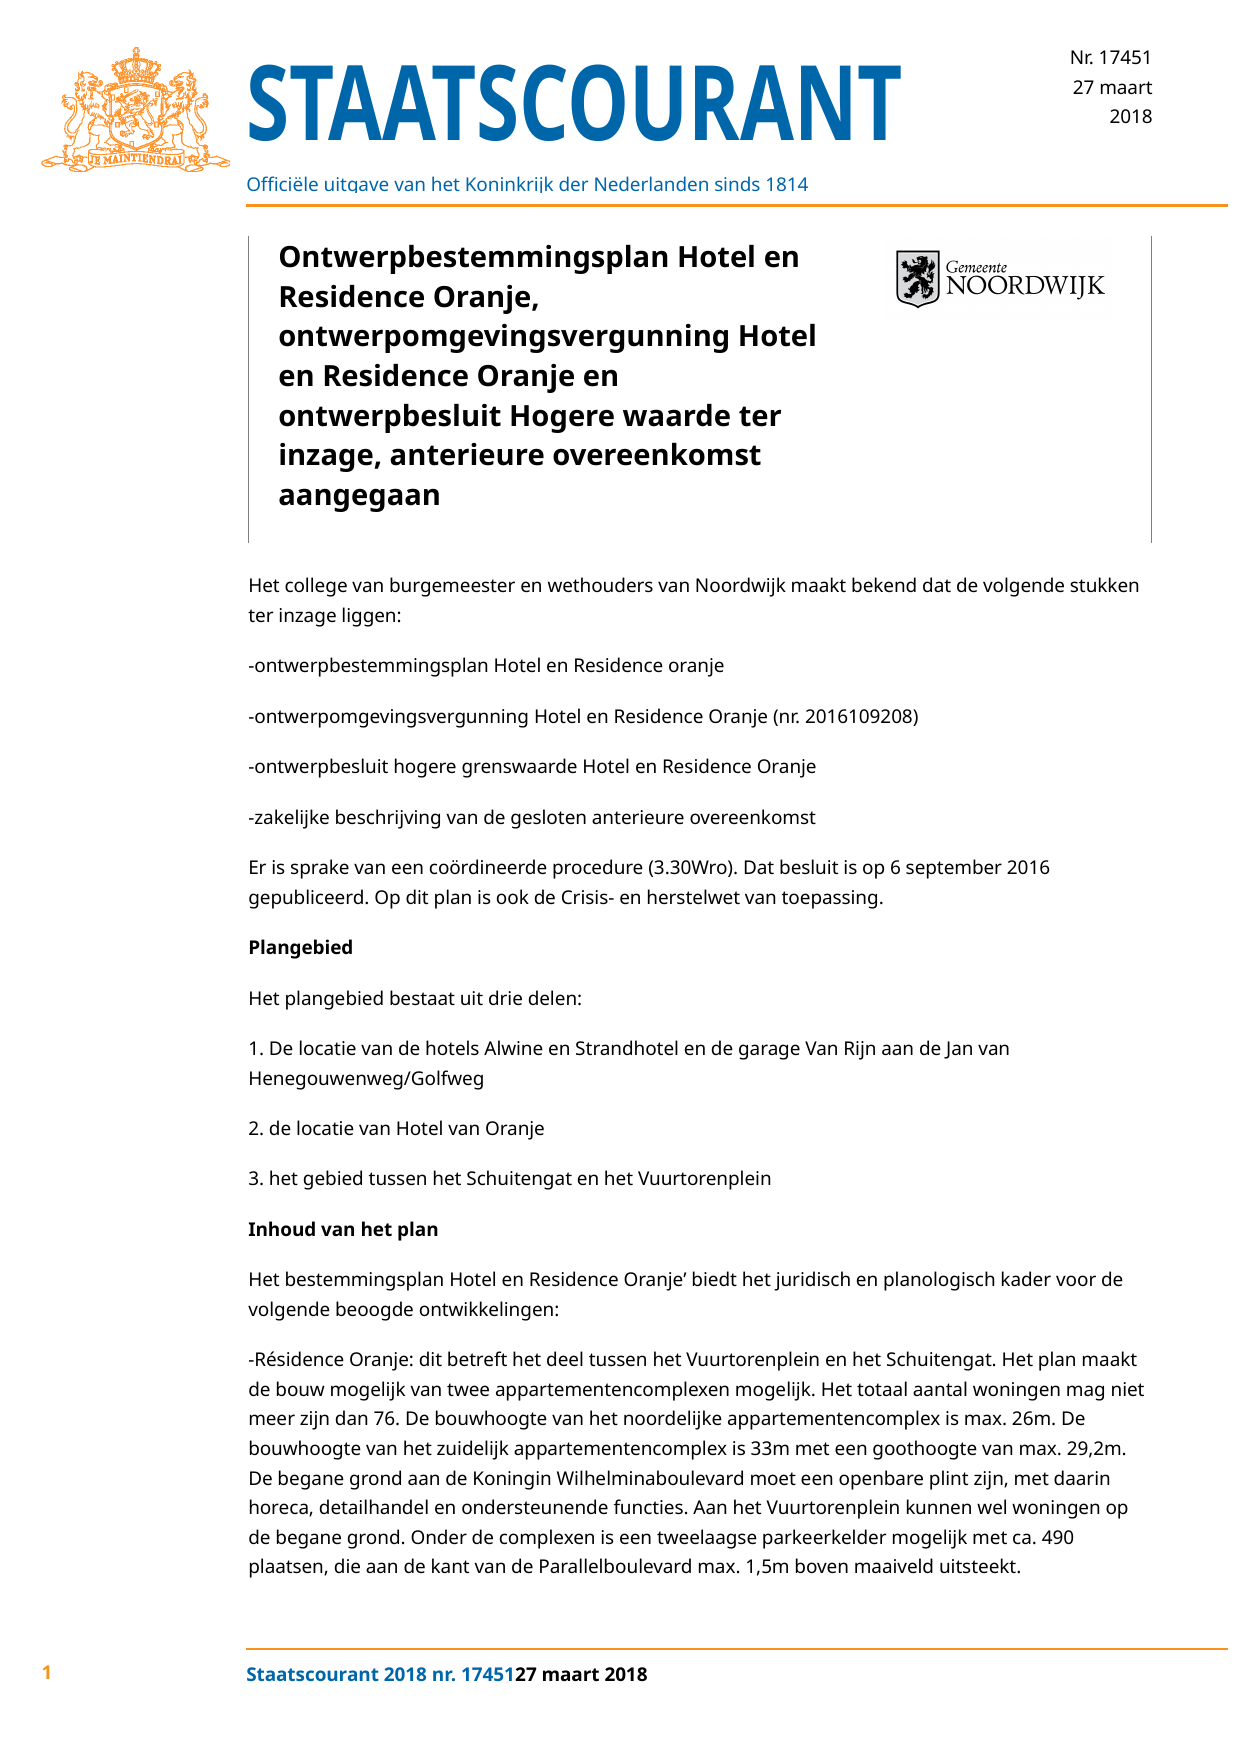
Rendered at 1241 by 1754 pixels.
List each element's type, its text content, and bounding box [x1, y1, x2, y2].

text -ontwerpomgevingsvergunning Hotel en Residence Oranje (nr. 2016109208) [248, 703, 1152, 729]
table_header Ontwerpbestemmingsplan Hotel en Residence Oranje, ontwerpomgevingsvergunning Hotel en Residence Oranje en ontwerpbesluit Hogere waarde ter inzage, anterieure overeenkomst aangegaan [249, 236, 850, 543]
picture [41, 47, 231, 172]
text Er is sprake van een coördineerde procedure (3.30Wro). Dat besluit is op 6 september 2016 gepubliceerd. Op dit plan is ook de Crisis- en herstelwet van toepassing. [248, 854, 1152, 910]
text Plangebied [248, 934, 1152, 960]
text 2. de locatie van Hotel van Oranje [248, 1115, 1152, 1141]
text 3. het gebied tussen het Schuitengat en het Vuurtorenplein [248, 1166, 1152, 1191]
text Inhoud van het plan [248, 1216, 1152, 1242]
text Het bestemmingsplan Hotel en Residence Oranje’ biedt het juridisch en planologisch kader voor de volgende beoogde ontwikkelingen: [248, 1266, 1152, 1322]
table_header [1119, 236, 1151, 322]
table_header [850, 323, 1151, 543]
table_header [850, 236, 882, 322]
picture [882, 236, 1119, 323]
text -ontwerpbesluit hogere grenswaarde Hotel en Residence Oranje [248, 753, 1152, 779]
text Het plangebied bestaat uit drie delen: [248, 985, 1152, 1011]
text -ontwerpbestemmingsplan Hotel en Residence oranje [248, 653, 1152, 678]
text -Résidence Oranje: dit betreft het deel tussen het Vuurtorenplein en het Schuitengat. Het plan maakt de bouw mogelijk van twee appartementencomplexen mogelijk. Het totaal aantal woningen mag niet meer zijn dan 76. De bouwhoogte van het noordelijke appartementencomplex is max. 26m. De bouwhoogte van het zuidelijk appartementencomplex is 33m met een goothoogte van max. 29,2m. De begane grond aan de Koningin Wilhelminaboulevard moet een openbare plint zijn, met daarin horeca, detailhandel en ondersteunende functies. Aan het Vuurtorenplein kunnen wel woningen op de begane grond. Onder de complexen is een tweelaagse parkeerkelder mogelijk met ca. 490 plaatsen, die aan de kant van de Parallelboulevard max. 1,5m boven maaiveld uitsteekt. [248, 1346, 1152, 1579]
text -zakelijke beschrijving van de gesloten anterieure overeenkomst [248, 804, 1152, 830]
text Het college van burgemeester en wethouders van Noordwijk maakt bekend dat de volgende stukken ter inzage liggen: [248, 573, 1152, 628]
text 1. De locatie van de hotels Alwine en Strandhotel en de garage Van Rijn aan de Jan van Henegouwenweg/Golfweg [248, 1035, 1152, 1091]
